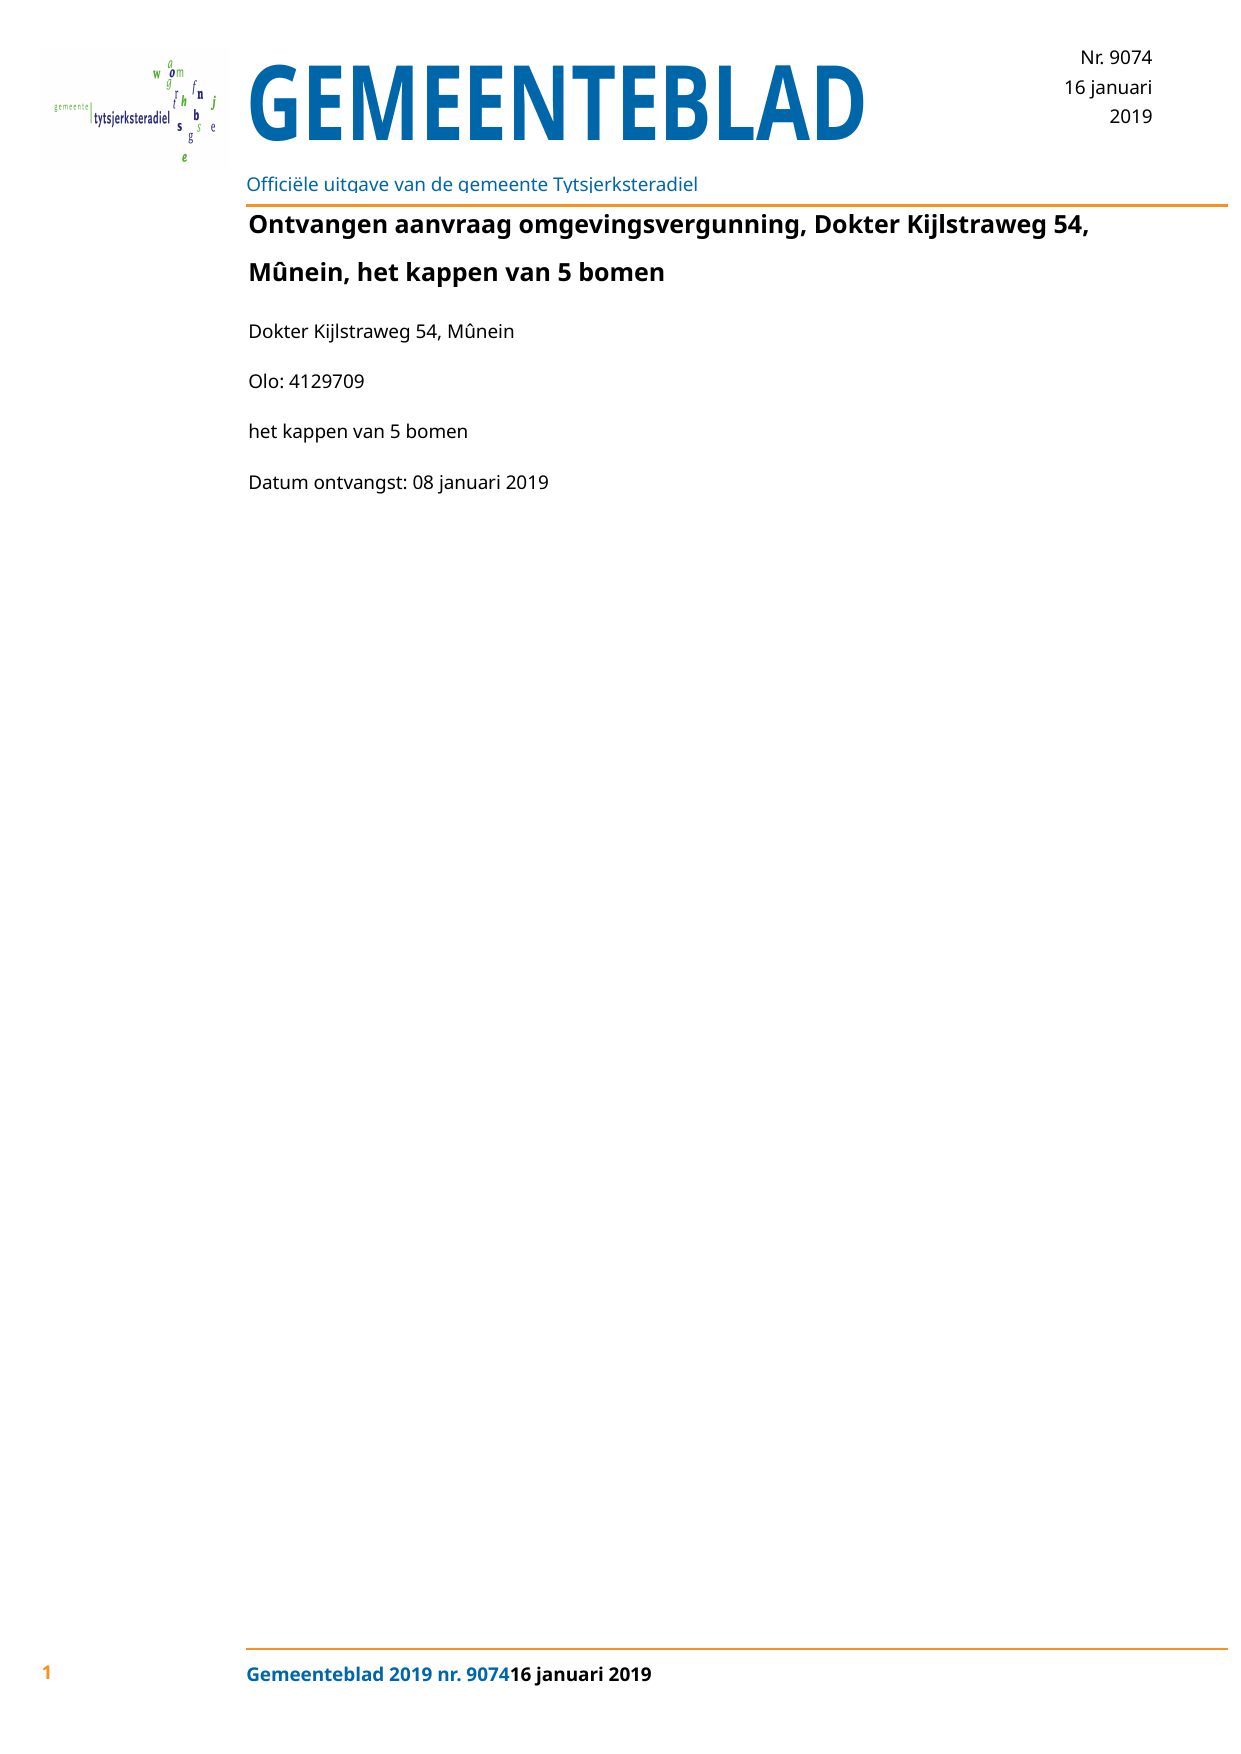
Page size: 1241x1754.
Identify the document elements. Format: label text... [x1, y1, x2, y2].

text Datum ontvangst: 08 januari 2019 [248, 469, 1152, 495]
text Olo: 4129709 [248, 368, 1152, 394]
text het kappen van 5 bomen [248, 419, 1152, 444]
text Dokter Kijlstraweg 54, Mûnein [248, 318, 1152, 344]
text Ontvangen aanvraag omgevingsvergunning, Dokter Kijlstraweg 54, Mûnein, het kappen van 5 bomen [248, 207, 1152, 288]
picture [41, 47, 231, 172]
